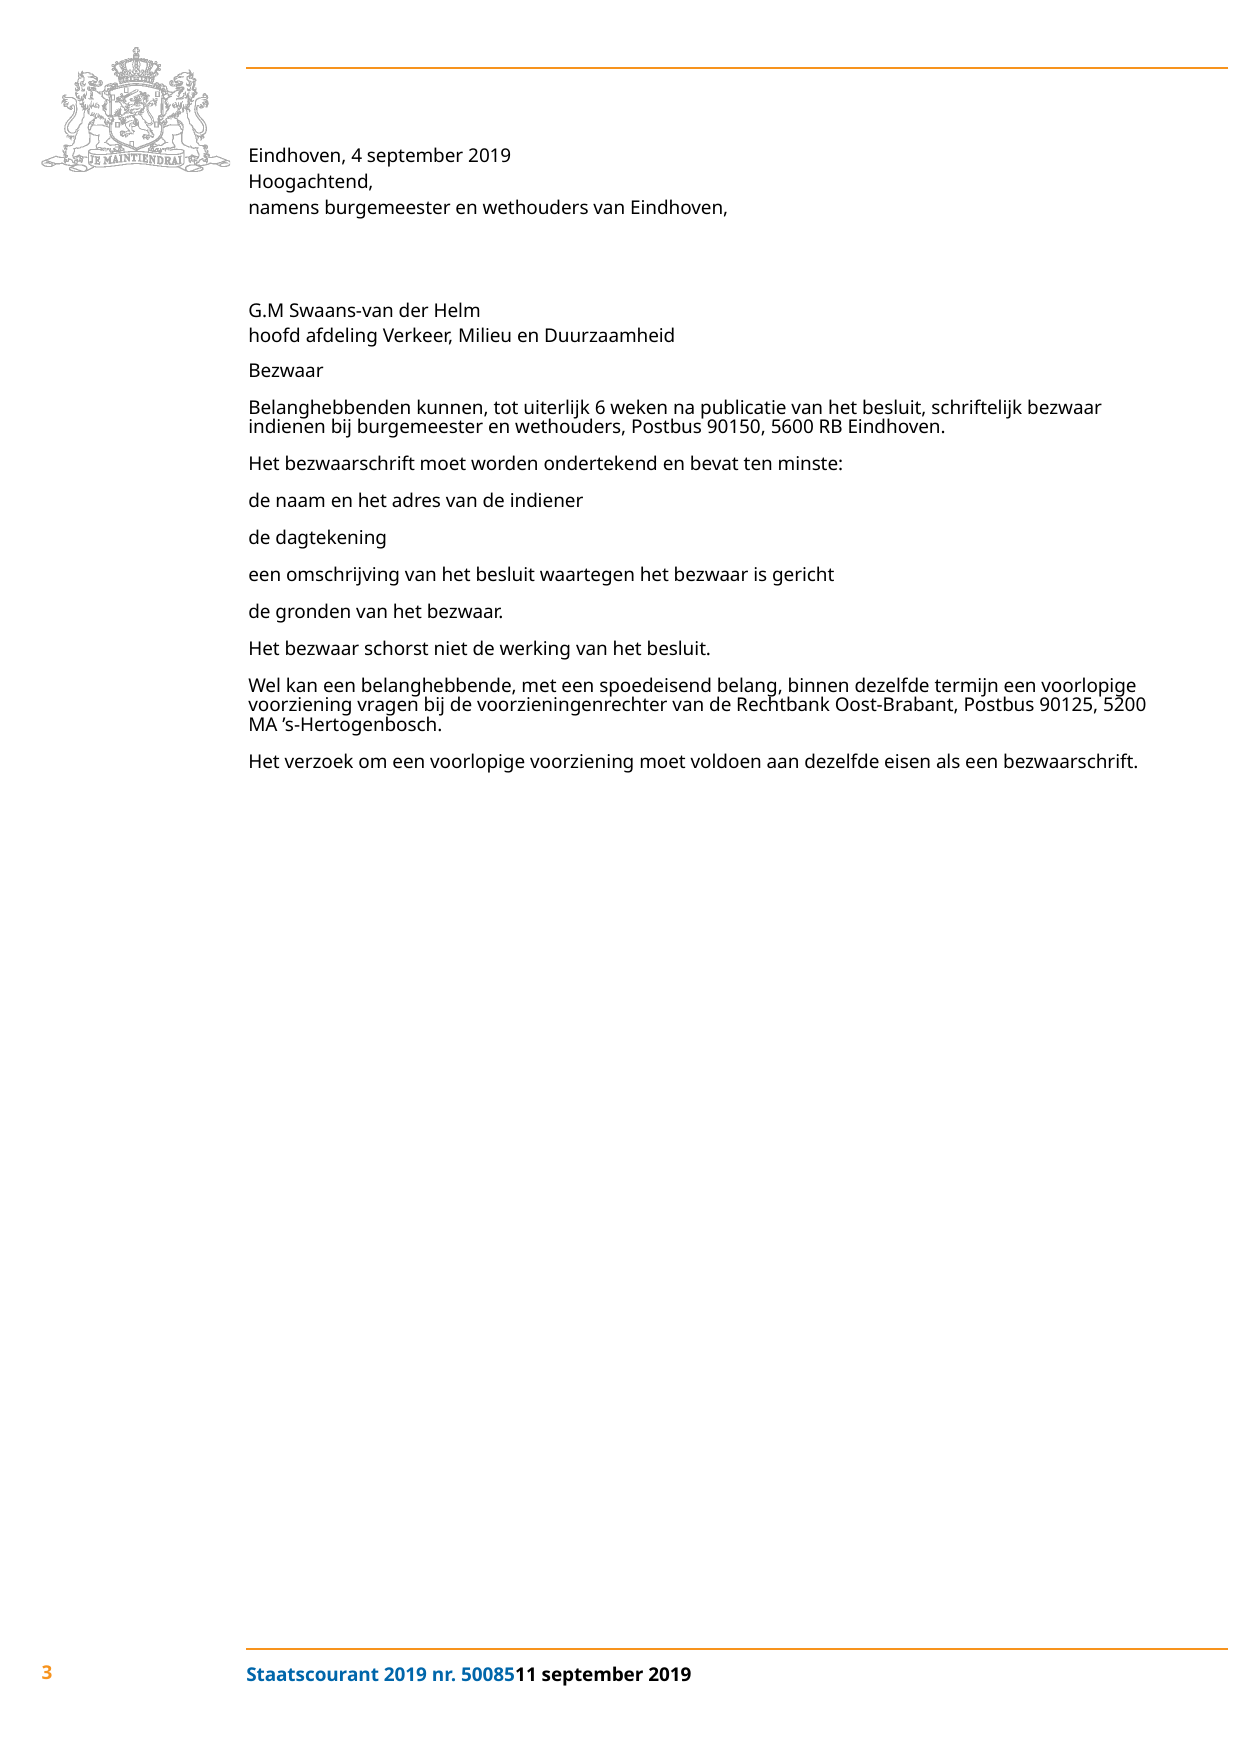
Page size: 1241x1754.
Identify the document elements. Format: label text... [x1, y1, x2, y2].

text de naam en het adres van de indiener [248, 492, 1152, 512]
text hoofd afdeling Verkeer, Milieu en Duurzaamheid [248, 323, 1152, 348]
text de gronden van het bezwaar. [248, 603, 1152, 622]
text Belanghebbenden kunnen, tot uiterlijk 6 weken na publicatie van het besluit, schriftelijk bezwaar indienen bij burgemeester en wethouders, Postbus 90150, 5600 RB Eindhoven. [248, 399, 1152, 438]
text een omschrijving van het besluit waartegen het bezwaar is gericht [248, 566, 1152, 586]
text Het verzoek om een voorlopige voorziening moet voldoen aan dezelfde eisen als een bezwaarschrift. [248, 753, 1152, 772]
picture [41, 47, 231, 172]
text Eindhoven, 4 september 2019 [248, 143, 1152, 168]
text de dagtekening [248, 529, 1152, 548]
text Hoogachtend, [248, 168, 1152, 194]
text Bezwaar [248, 362, 1152, 381]
text Het bezwaarschrift moet worden ondertekend en bevat ten minste: [248, 455, 1152, 474]
text Wel kan een belanghebbende, met een spoedeisend belang, binnen dezelfde termijn een voorlopige voorziening vragen bij de voorzieningenrechter van de Rechtbank Oost-Brabant, Postbus 90125, 5200 MA ’s-Hertogenbosch. [248, 677, 1152, 735]
text namens burgemeester en wethouders van Eindhoven, [248, 194, 1152, 220]
text G.M Swaans-van der Helm [248, 297, 1152, 323]
text Het bezwaar schorst niet de werking van het besluit. [248, 640, 1152, 659]
